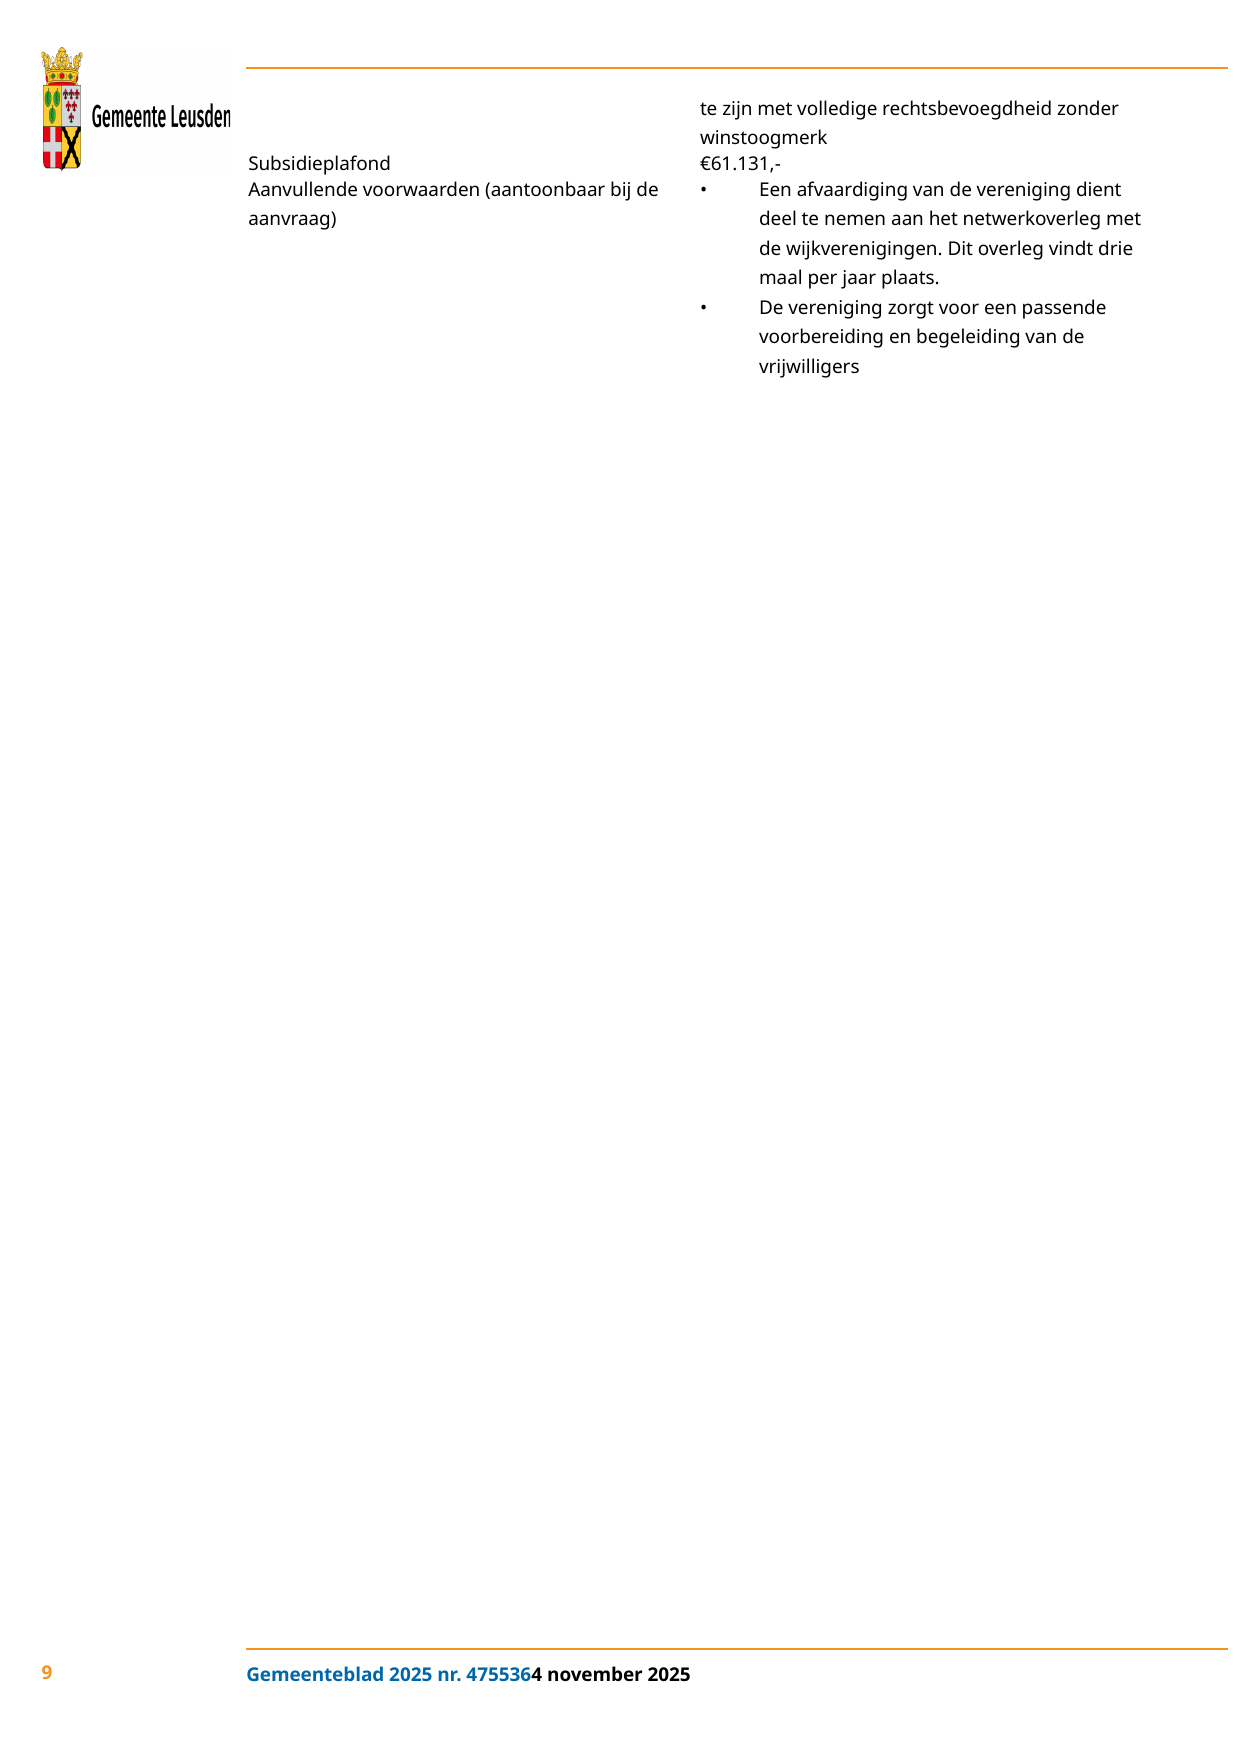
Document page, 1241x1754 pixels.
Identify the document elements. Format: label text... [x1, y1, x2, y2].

table_cell €61.131,- [700, 150, 1152, 176]
table_cell [248, 95, 700, 150]
table_cell te zijn met volledige rechtsbevoegdheid zonder winstoogmerk [700, 95, 1152, 150]
table_cell Aanvullende voorwaarden (aantoonbaar bij de aanvraag) [248, 176, 700, 379]
table_cell Subsidieplafond [248, 150, 700, 176]
picture [41, 47, 231, 172]
table_cell Een afvaardiging van de vereniging dient deel te nemen aan het netwerkoverleg met de wijkverenigingen. Dit overleg vindt drie maal per jaar plaats. De vereniging zorgt voor een passende voorbereiding en begeleiding van de vrijwilligers [700, 176, 1152, 379]
